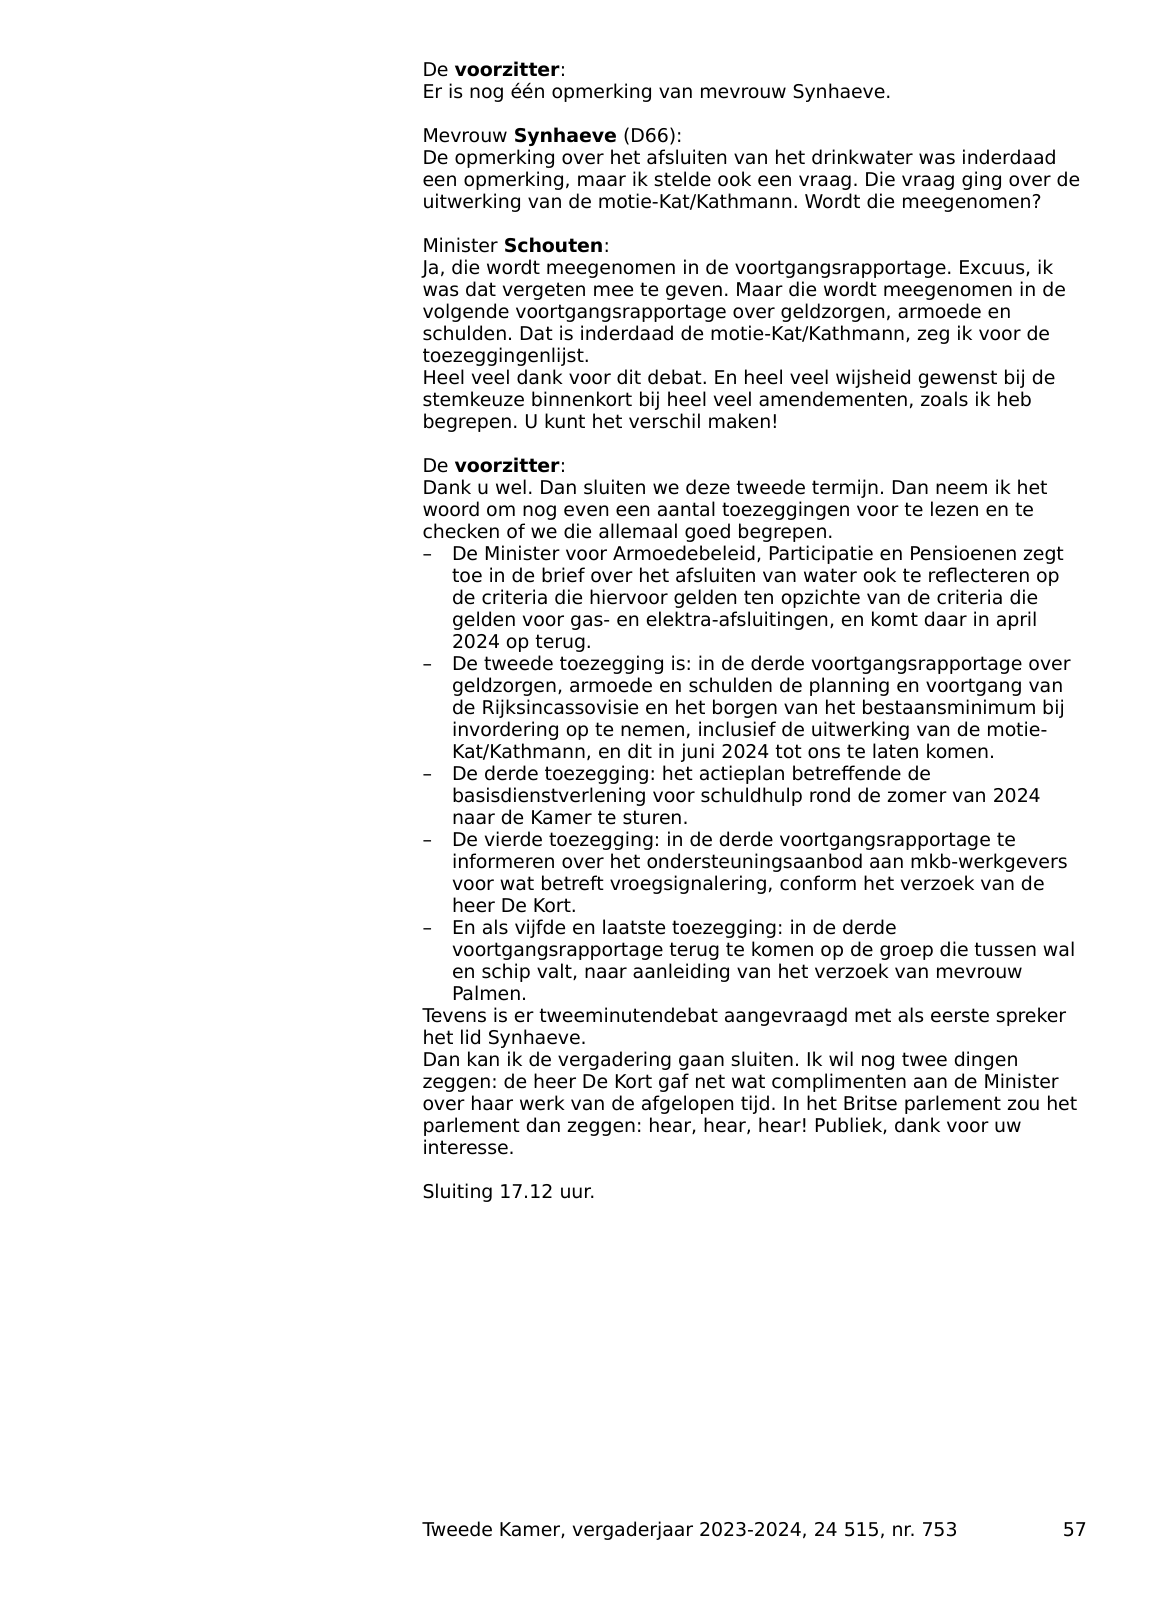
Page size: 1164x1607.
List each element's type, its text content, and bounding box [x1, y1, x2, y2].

text – De tweede toezegging is: in de derde voortgangsrapportage over geldzorgen, armoede en schulden de planning en voortgang van de Rijksincassovisie en het borgen van het bestaansminimum bij invordering op te nemen, inclusief de uitwerking van de motie-Kat/Kathmann, en dit in juni 2024 tot ons te laten komen. [422, 653, 1087, 763]
text Minister Schouten: [422, 235, 1087, 257]
text Sluiting 17.12 uur. [422, 1181, 1087, 1203]
text Dan kan ik de vergadering gaan sluiten. Ik wil nog twee dingen zeggen: de heer De Kort gaf net wat complimenten aan de Minister over haar werk van de afgelopen tijd. In het Britse parlement zou het parlement dan zeggen: hear, hear, hear! Publiek, dank voor uw interesse. [422, 1049, 1087, 1159]
text Mevrouw Synhaeve (D66): [422, 125, 1087, 147]
text Dank u wel. Dan sluiten we deze tweede termijn. Dan neem ik het woord om nog even een aantal toezeggingen voor te lezen en te checken of we die allemaal goed begrepen. [422, 477, 1087, 543]
text Heel veel dank voor dit debat. En heel veel wijsheid gewenst bij de stemkeuze binnenkort bij heel veel amendementen, zoals ik heb begrepen. U kunt het verschil maken! [422, 367, 1087, 433]
text – En als vijfde en laatste toezegging: in de derde voortgangsrapportage terug te komen op de groep die tussen wal en schip valt, naar aanleiding van het verzoek van mevrouw Palmen. [422, 917, 1087, 1005]
text De voorzitter: [422, 455, 1087, 477]
text Ja, die wordt meegenomen in de voortgangsrapportage. Excuus, ik was dat vergeten mee te geven. Maar die wordt meegenomen in de volgende voortgangsrapportage over geldzorgen, armoede en schulden. Dat is inderdaad de motie-Kat/Kathmann, zeg ik voor de toezeggingenlijst. [422, 257, 1087, 367]
text Er is nog één opmerking van mevrouw Synhaeve. [422, 81, 1087, 103]
text Tevens is er tweeminutendebat aangevraagd met als eerste spreker het lid Synhaeve. [422, 1005, 1087, 1049]
text – De vierde toezegging: in de derde voortgangsrapportage te informeren over het ondersteuningsaanbod aan mkb-werkgevers voor wat betreft vroegsignalering, conform het verzoek van de heer De Kort. [422, 829, 1087, 917]
text – De derde toezegging: het actieplan betreffende de basisdienstverlening voor schuldhulp rond de zomer van 2024 naar de Kamer te sturen. [422, 763, 1087, 829]
text De opmerking over het afsluiten van het drinkwater was inderdaad een opmerking, maar ik stelde ook een vraag. Die vraag ging over de uitwerking van de motie-Kat/Kathmann. Wordt die meegenomen? [422, 147, 1087, 213]
text – De Minister voor Armoedebeleid, Participatie en Pensioenen zegt toe in de brief over het afsluiten van water ook te reflecteren op de criteria die hiervoor gelden ten opzichte van de criteria die gelden voor gas- en elektra-afsluitingen, en komt daar in april 2024 op terug. [422, 543, 1087, 653]
text De voorzitter: [422, 59, 1087, 81]
